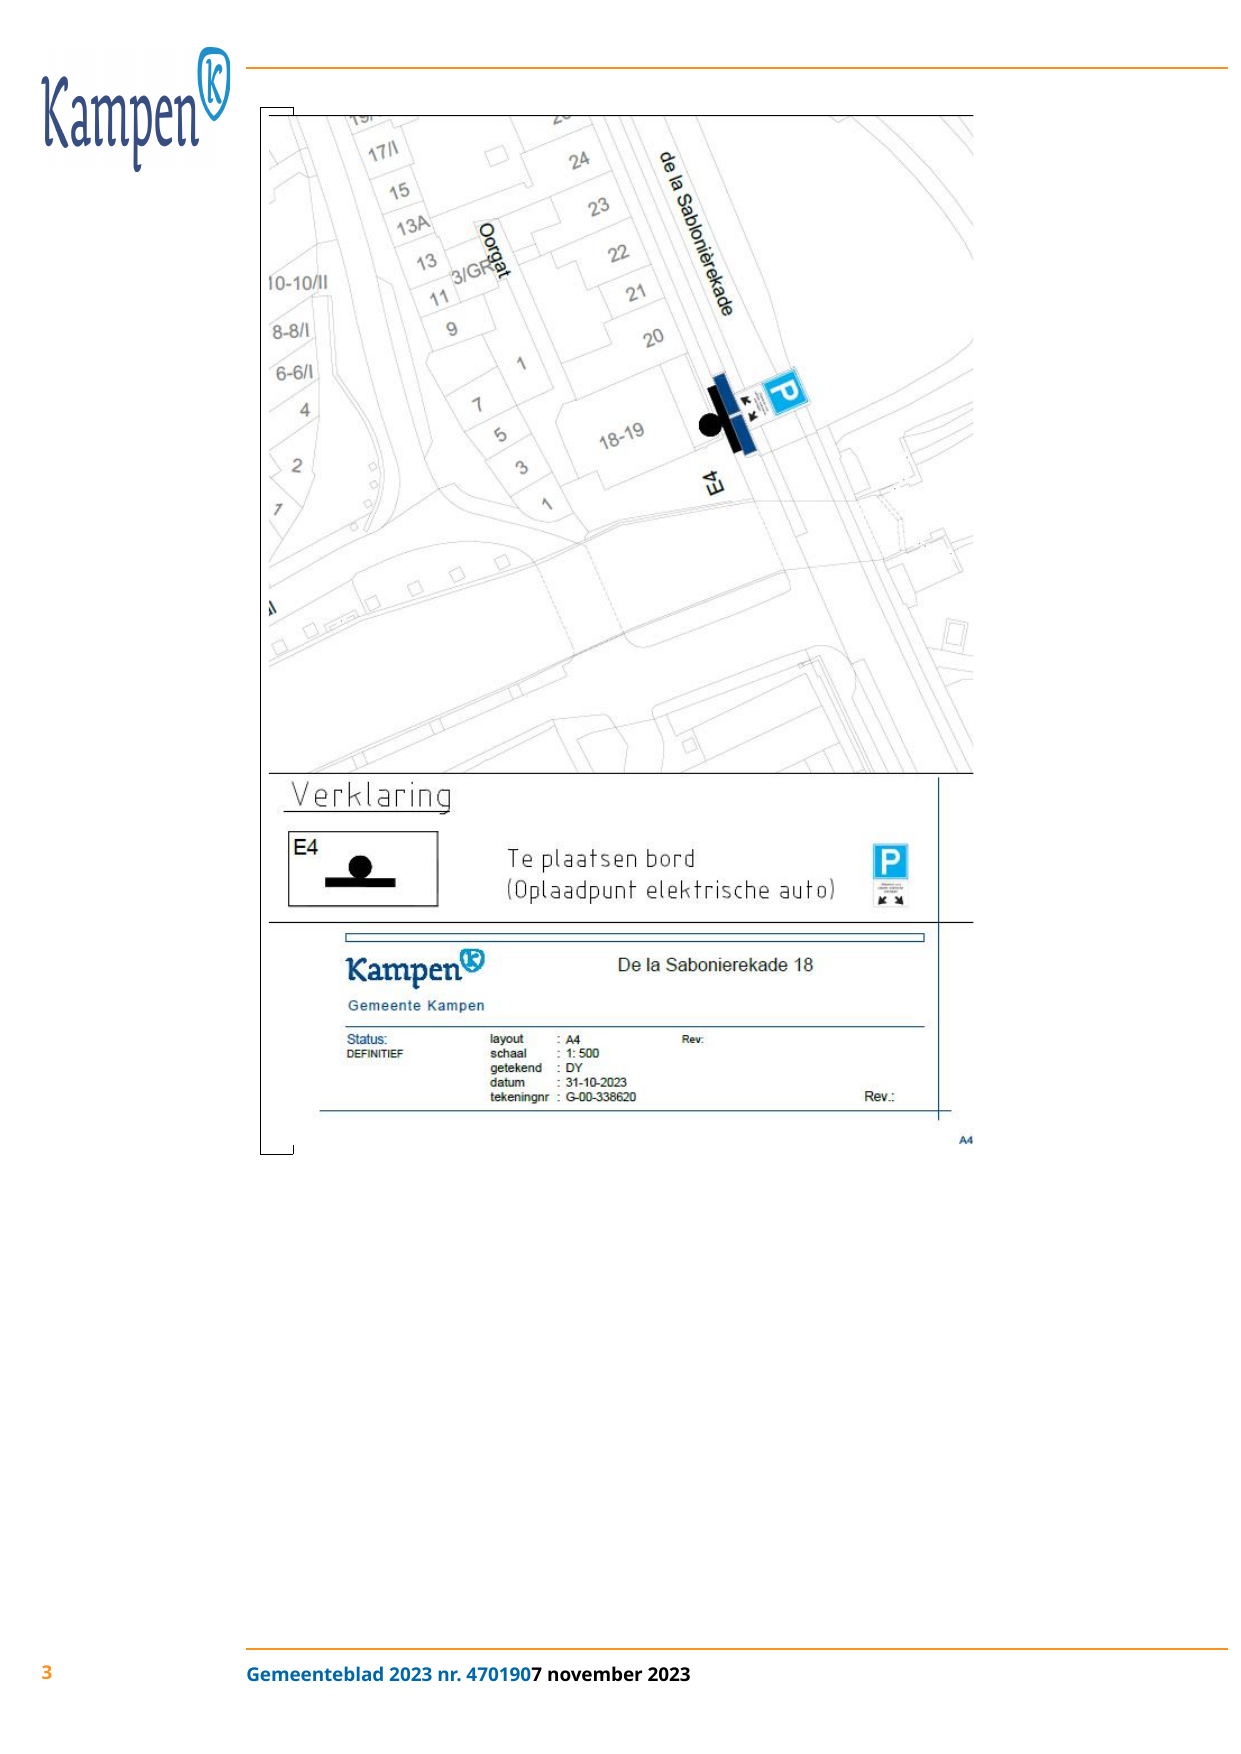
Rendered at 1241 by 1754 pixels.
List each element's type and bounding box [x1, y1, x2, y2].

picture [41, 47, 231, 172]
picture [268, 115, 974, 1145]
